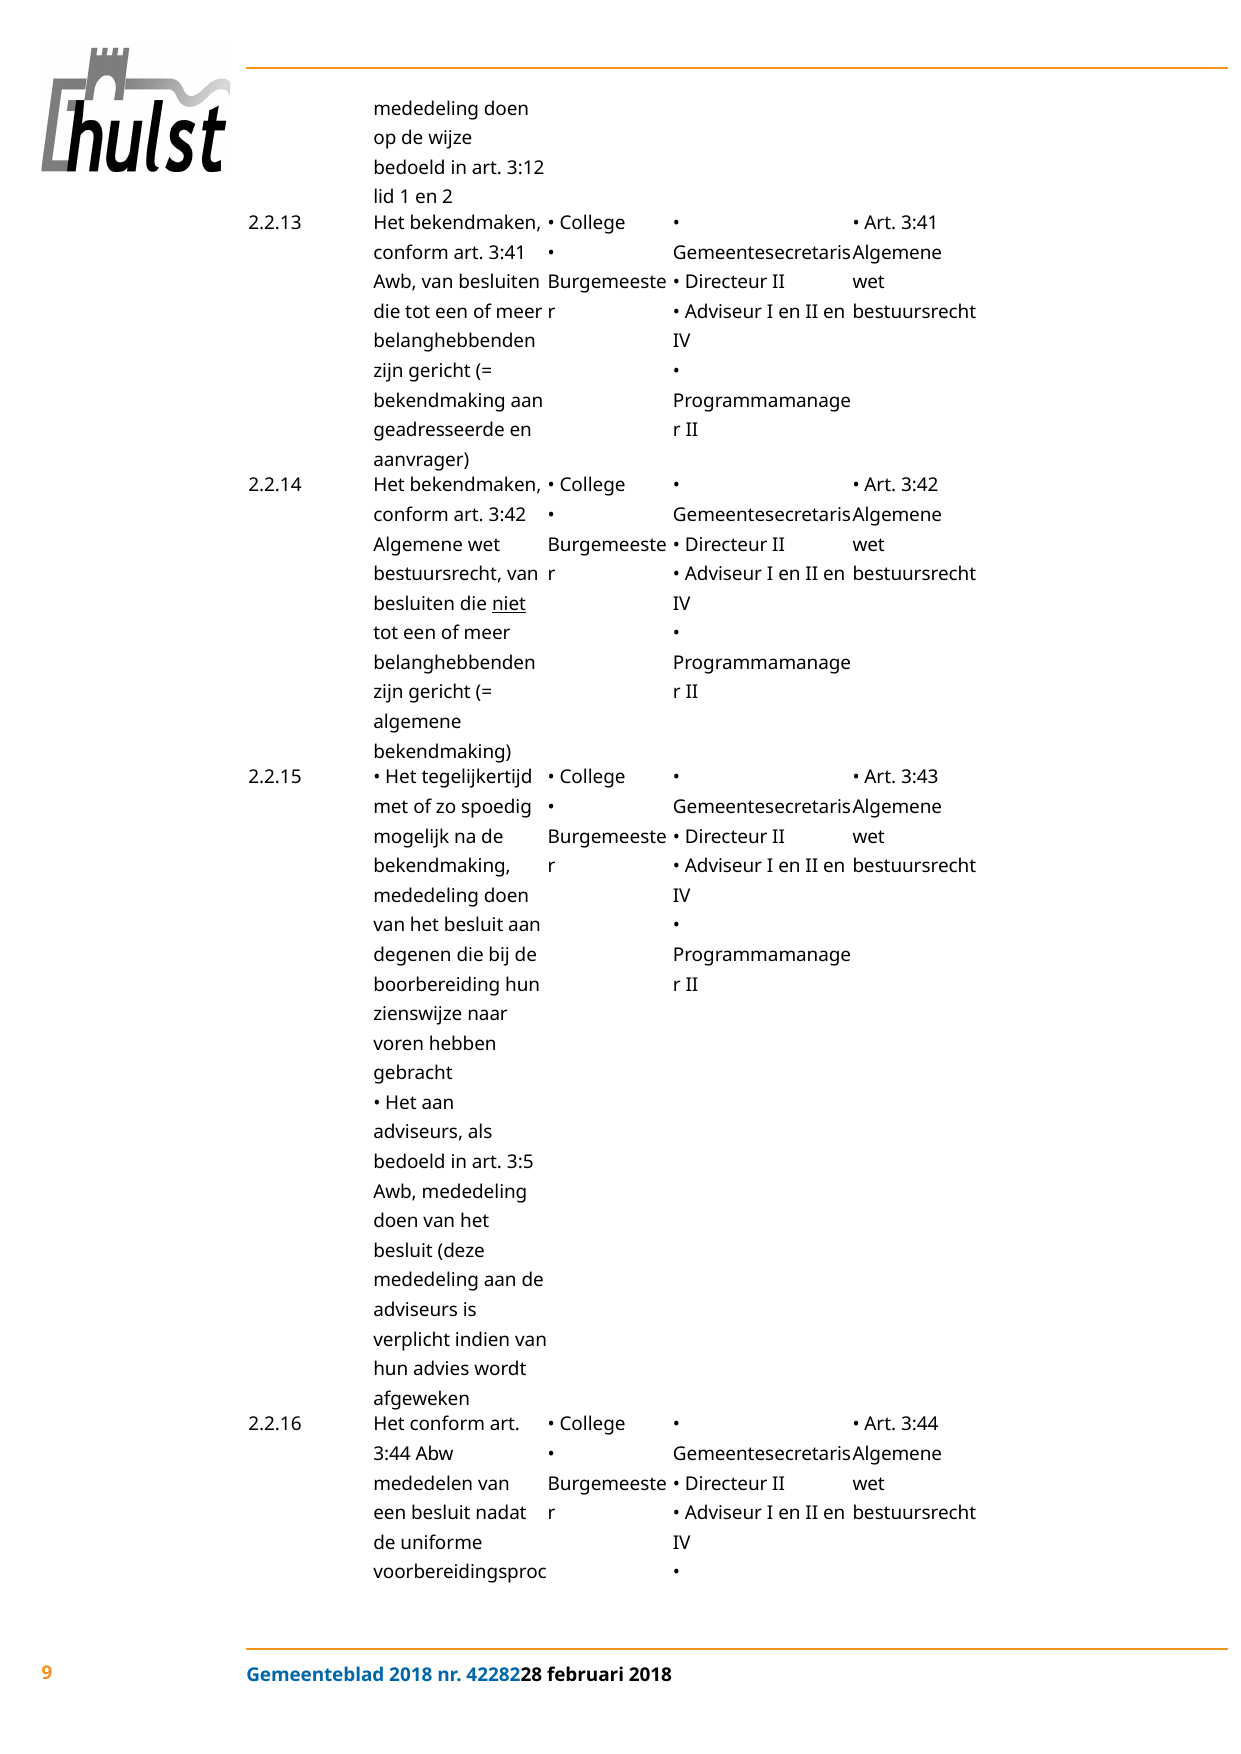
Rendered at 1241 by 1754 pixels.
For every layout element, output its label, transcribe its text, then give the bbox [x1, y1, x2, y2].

table_cell • Gemeentesecretaris • Directeur II • Adviseur I en II en IV • Programmamanager II [673, 472, 852, 764]
table_cell • Gemeentesecretaris • Directeur II • Adviseur I en II en IV • Programmamanager II [673, 764, 852, 1411]
table_cell [978, 209, 1152, 472]
table_cell • Art. 3:42 Algemene wet bestuursrecht [852, 472, 977, 764]
table_cell [978, 95, 1152, 209]
table_cell • Art. 3:41 Algemene wet bestuursrecht [852, 209, 977, 472]
table_cell • Gemeentesecretaris • Directeur II • Adviseur I en II en IV • [673, 1411, 852, 1584]
table_cell Het bekendmaken, conform art. 3:41 Awb, van besluiten die tot een of meer belanghebbenden zijn gericht (= bekendmaking aan geadresseerde en aanvrager) [373, 209, 547, 472]
table_cell • College • Burgemeester [548, 1411, 673, 1584]
table_cell • Het tegelijkertijd met of zo spoedig mogelijk na de bekendmaking, mededeling doen van het besluit aan degenen die bij de boorbereiding hun zienswijze naar voren hebben gebracht • Het aan adviseurs, als bedoeld in art. 3:5 Awb, mededeling doen van het besluit (deze mededeling aan de adviseurs is verplicht indien van hun advies wordt afgeweken [373, 764, 547, 1411]
table_cell 2.2.16 [248, 1411, 373, 1584]
picture [41, 47, 231, 172]
table_cell • College • Burgemeester [548, 472, 673, 764]
table_cell [852, 95, 977, 209]
table_cell • Art. 3:44 Algemene wet bestuursrecht [852, 1411, 977, 1584]
table_cell Het bekendmaken, conform art. 3:42 Algemene wet bestuursrecht, van besluiten die niet tot een of meer belanghebbenden zijn gericht (= algemene bekendmaking) [373, 472, 547, 764]
table_cell • Art. 3:43 Algemene wet bestuursrecht [852, 764, 977, 1411]
table_cell • College • Burgemeester [548, 209, 673, 472]
table_cell • Gemeentesecretaris • Directeur II • Adviseur I en II en IV • Programmamanager II [673, 209, 852, 472]
table_cell 2.2.14 [248, 472, 373, 764]
table_cell 2.2.15 [248, 764, 373, 1411]
table_cell [673, 95, 852, 209]
table_cell • College • Burgemeester [548, 764, 673, 1411]
table_cell [548, 95, 673, 209]
table_cell [978, 764, 1152, 1411]
table_cell 2.2.13 [248, 209, 373, 472]
table_cell [978, 472, 1152, 764]
table_cell [248, 95, 373, 209]
table_cell Het conform art. 3:44 Abw mededelen van een besluit nadat de uniforme voorbereidingsproc [373, 1411, 547, 1584]
table_cell mededeling doen op de wijze bedoeld in art. 3:12 lid 1 en 2 [373, 95, 547, 209]
table_cell [978, 1411, 1152, 1584]
